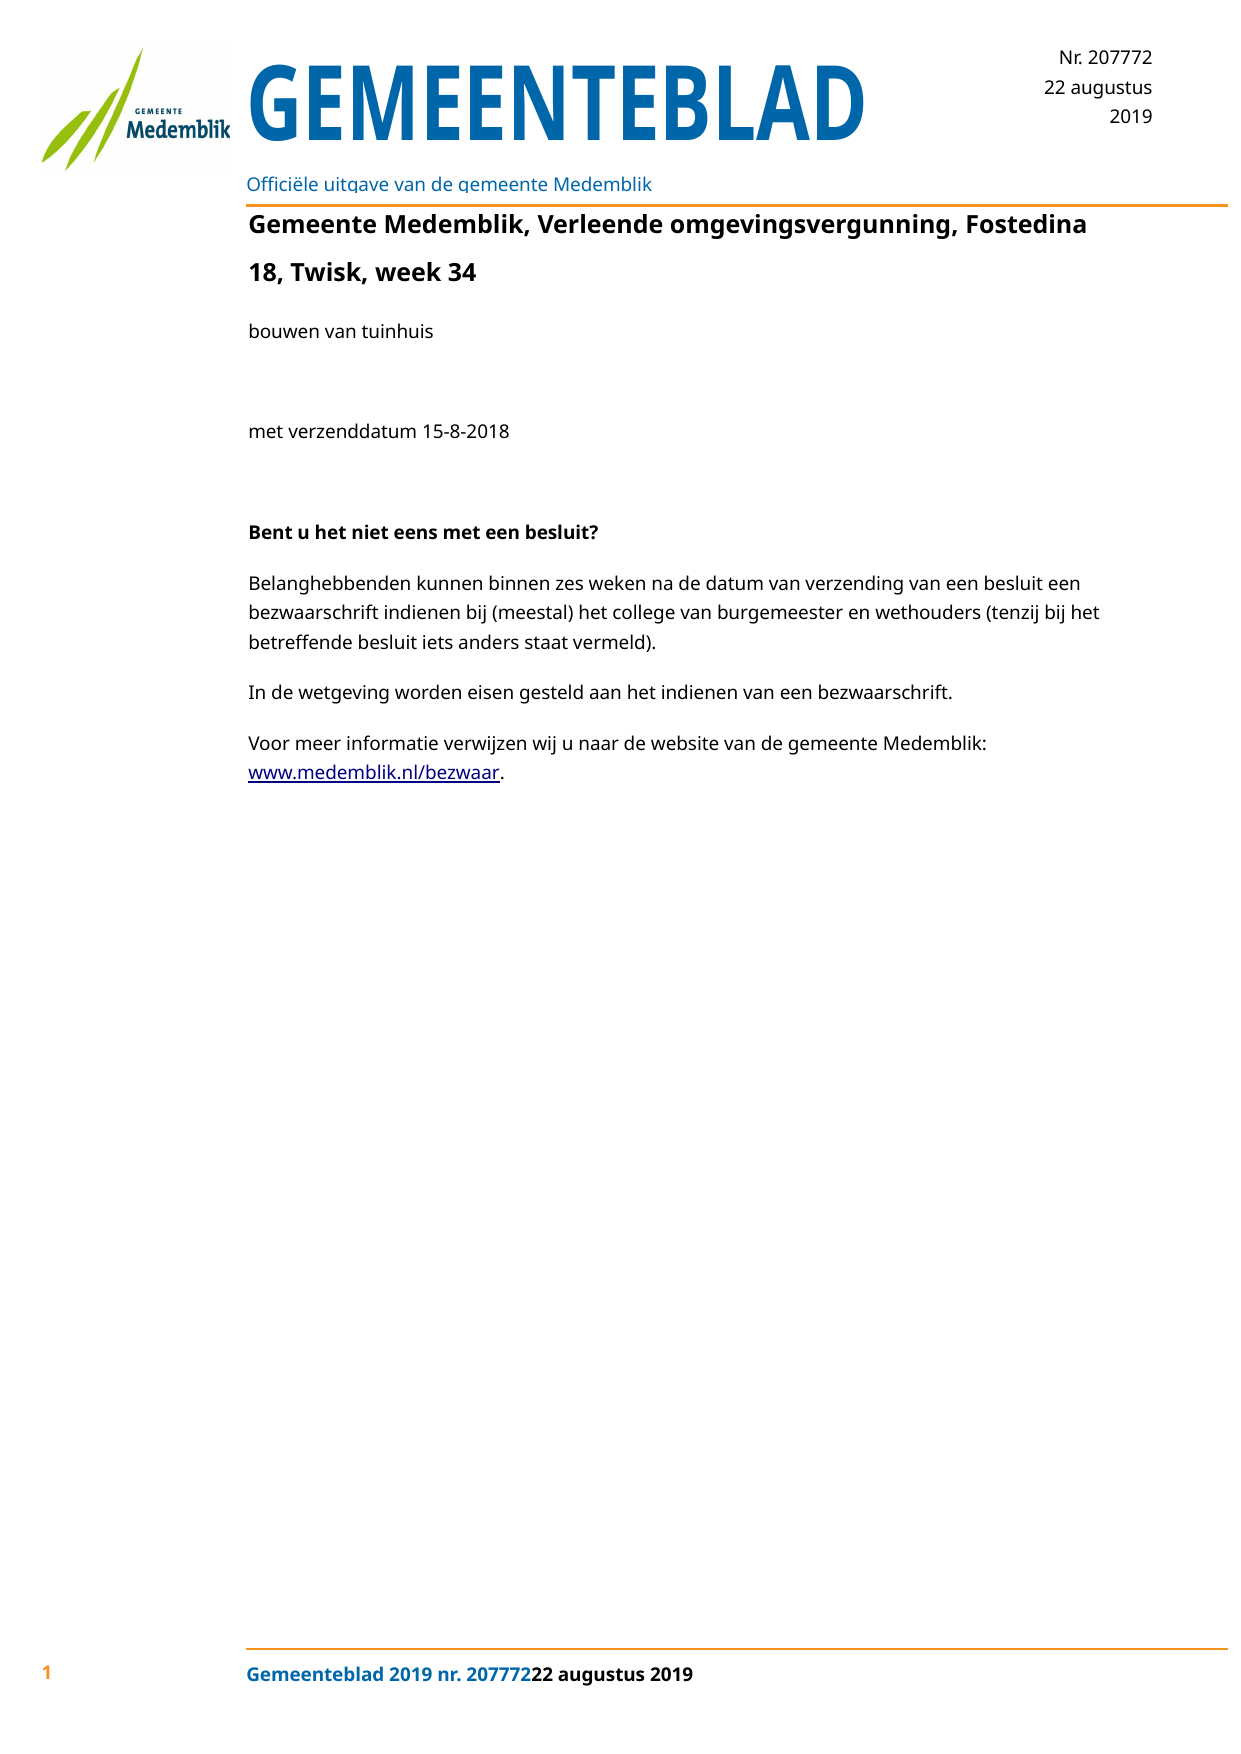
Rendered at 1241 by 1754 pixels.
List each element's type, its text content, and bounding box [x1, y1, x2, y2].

text In de wetgeving worden eisen gesteld aan het indienen van een bezwaarschrift. [248, 679, 1152, 705]
text met verzenddatum 15-8-2018 [248, 419, 1152, 444]
text Gemeente Medemblik, Verleende omgevingsvergunning, Fostedina 18, Twisk, week 34 [248, 207, 1152, 288]
text Voor meer informatie verwijzen wij u naar de website van de gemeente Medemblik: www.medemblik.nl/bezwaar. [248, 730, 1152, 785]
text bouwen van tuinhuis [248, 318, 1152, 344]
picture [41, 47, 231, 172]
text Bent u het niet eens met een besluit? [248, 519, 1152, 545]
text Belanghebbenden kunnen binnen zes weken na de datum van verzending van een besluit een bezwaarschrift indienen bij (meestal) het college van burgemeester en wethouders (tenzij bij het betreffende besluit iets anders staat vermeld). [248, 570, 1152, 655]
